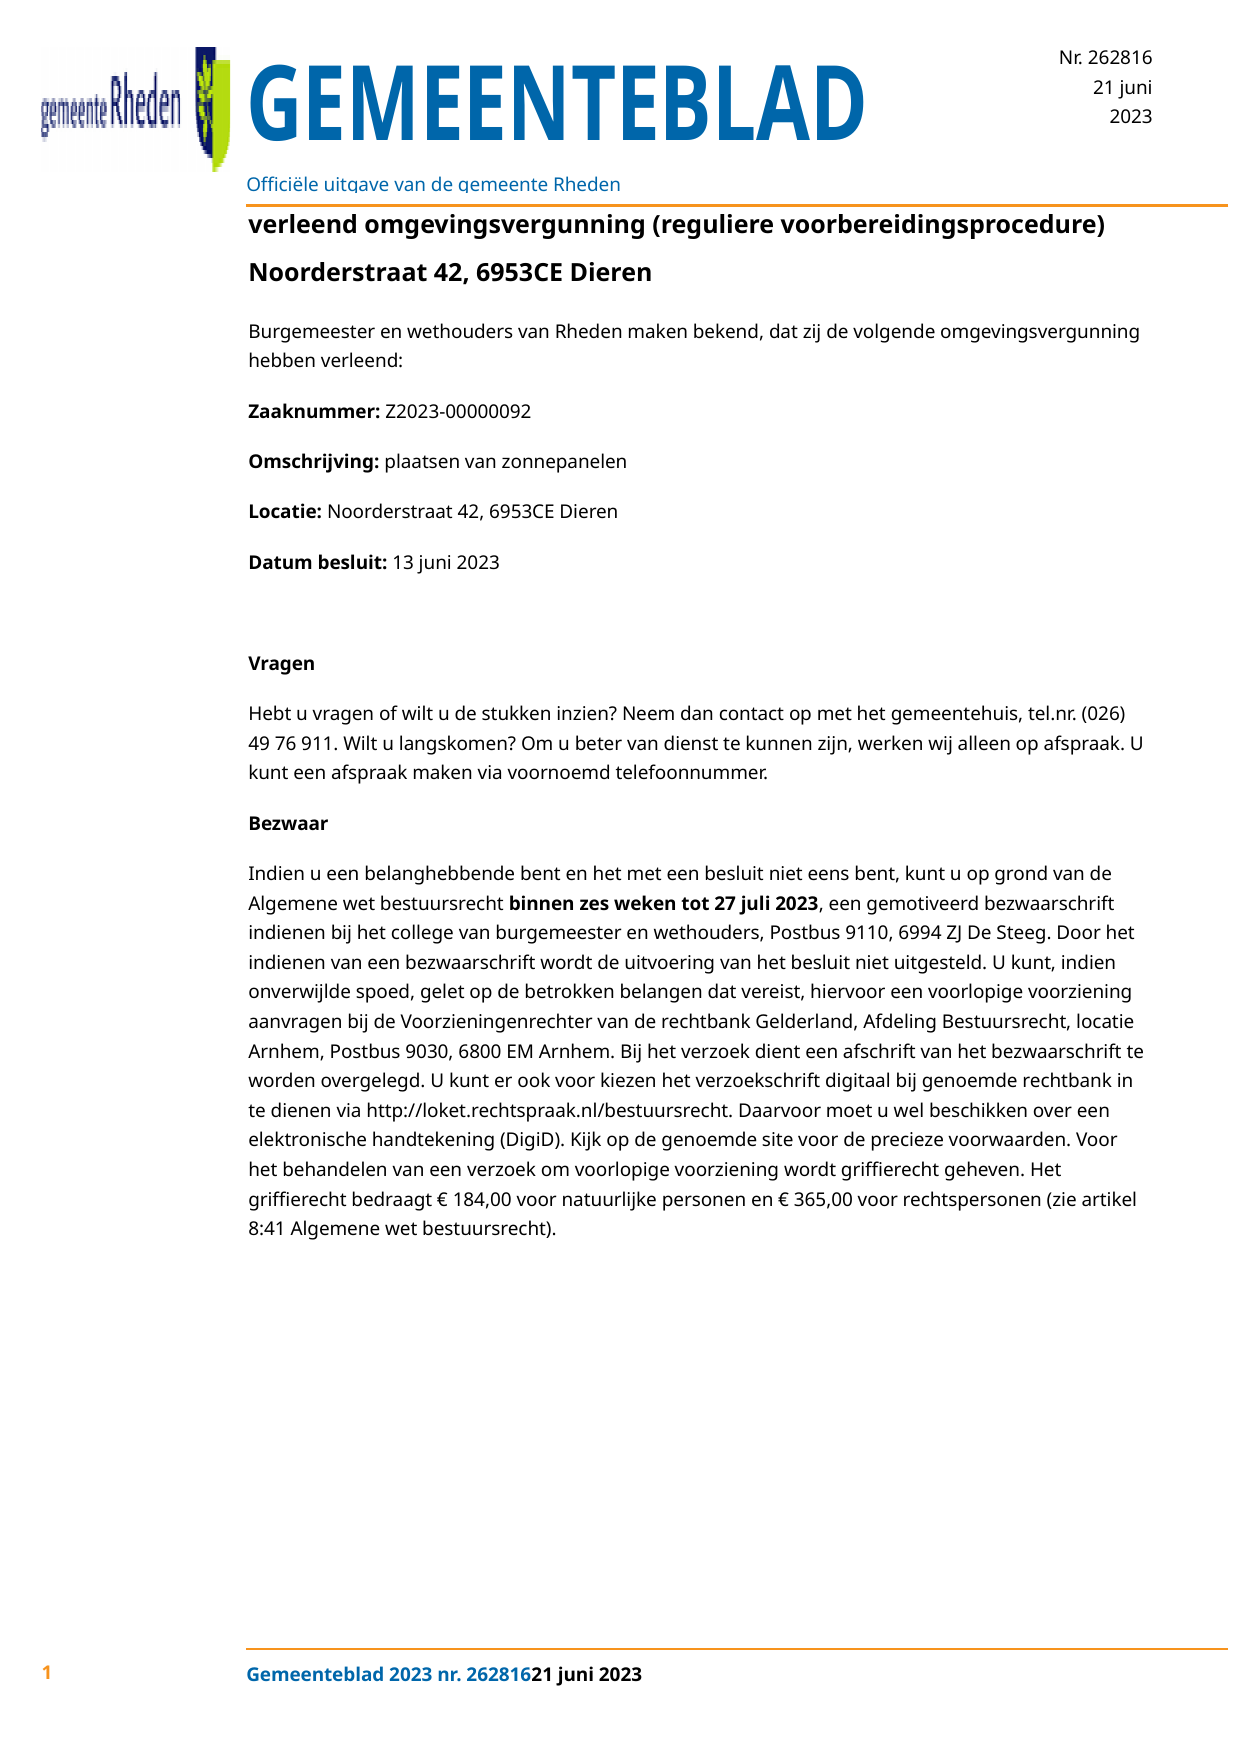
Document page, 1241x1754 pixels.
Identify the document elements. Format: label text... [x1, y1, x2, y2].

text Datum besluit: 13 juni 2023 [248, 549, 1152, 575]
text Zaaknummer: Z2023-00000092 [248, 398, 1152, 424]
text verleend omgevingsvergunning (reguliere voorbereidingsprocedure) Noorderstraat 42, 6953CE Dieren [248, 207, 1152, 288]
text Omschrijving: plaatsen van zonnepanelen [248, 448, 1152, 474]
text Hebt u vragen of wilt u de stukken inzien? Neem dan contact op met het gemeentehuis, tel.nr. (026) 49 76 911. Wilt u langskomen? Om u beter van dienst te kunnen zijn, werken wij alleen op afspraak. U kunt een afspraak maken via voornoemd telefoonnummer. [248, 700, 1152, 785]
text Indien u een belanghebbende bent en het met een besluit niet eens bent, kunt u op grond van de Algemene wet bestuursrecht binnen zes weken tot 27 juli 2023, een gemotiveerd bezwaarschrift indienen bij het college van burgemeester en wethouders, Postbus 9110, 6994 ZJ De Steeg. Door het indienen van een bezwaarschrift wordt de uitvoering van het besluit niet uitgesteld. U kunt, indien onverwijlde spoed, gelet op de betrokken belangen dat vereist, hiervoor een voorlopige voorziening aanvragen bij de Voorzieningenrechter van de rechtbank Gelderland, Afdeling Bestuursrecht, locatie Arnhem, Postbus 9030, 6800 EM Arnhem. Bij het verzoek dient een afschrift van het bezwaarschrift te worden overgelegd. U kunt er ook voor kiezen het verzoekschrift digitaal bij genoemde rechtbank in te dienen via http://loket.rechtspraak.nl/bestuursrecht. Daarvoor moet u wel beschikken over een elektronische handtekening (DigiD). Kijk op de genoemde site voor de precieze voorwaarden. Voor het behandelen van een verzoek om voorlopige voorziening wordt griffierecht geheven. Het griffierecht bedraagt € 184,00 voor natuurlijke personen en € 365,00 voor rechtspersonen (zie artikel 8:41 Algemene wet bestuursrecht). [248, 860, 1152, 1241]
text Vragen [248, 650, 1152, 676]
picture [41, 47, 231, 172]
text Locatie: Noorderstraat 42, 6953CE Dieren [248, 499, 1152, 524]
text Burgemeester en wethouders van Rheden maken bekend, dat zij de volgende omgevingsvergunning hebben verleend: [248, 318, 1152, 373]
text Bezwaar [248, 810, 1152, 836]
